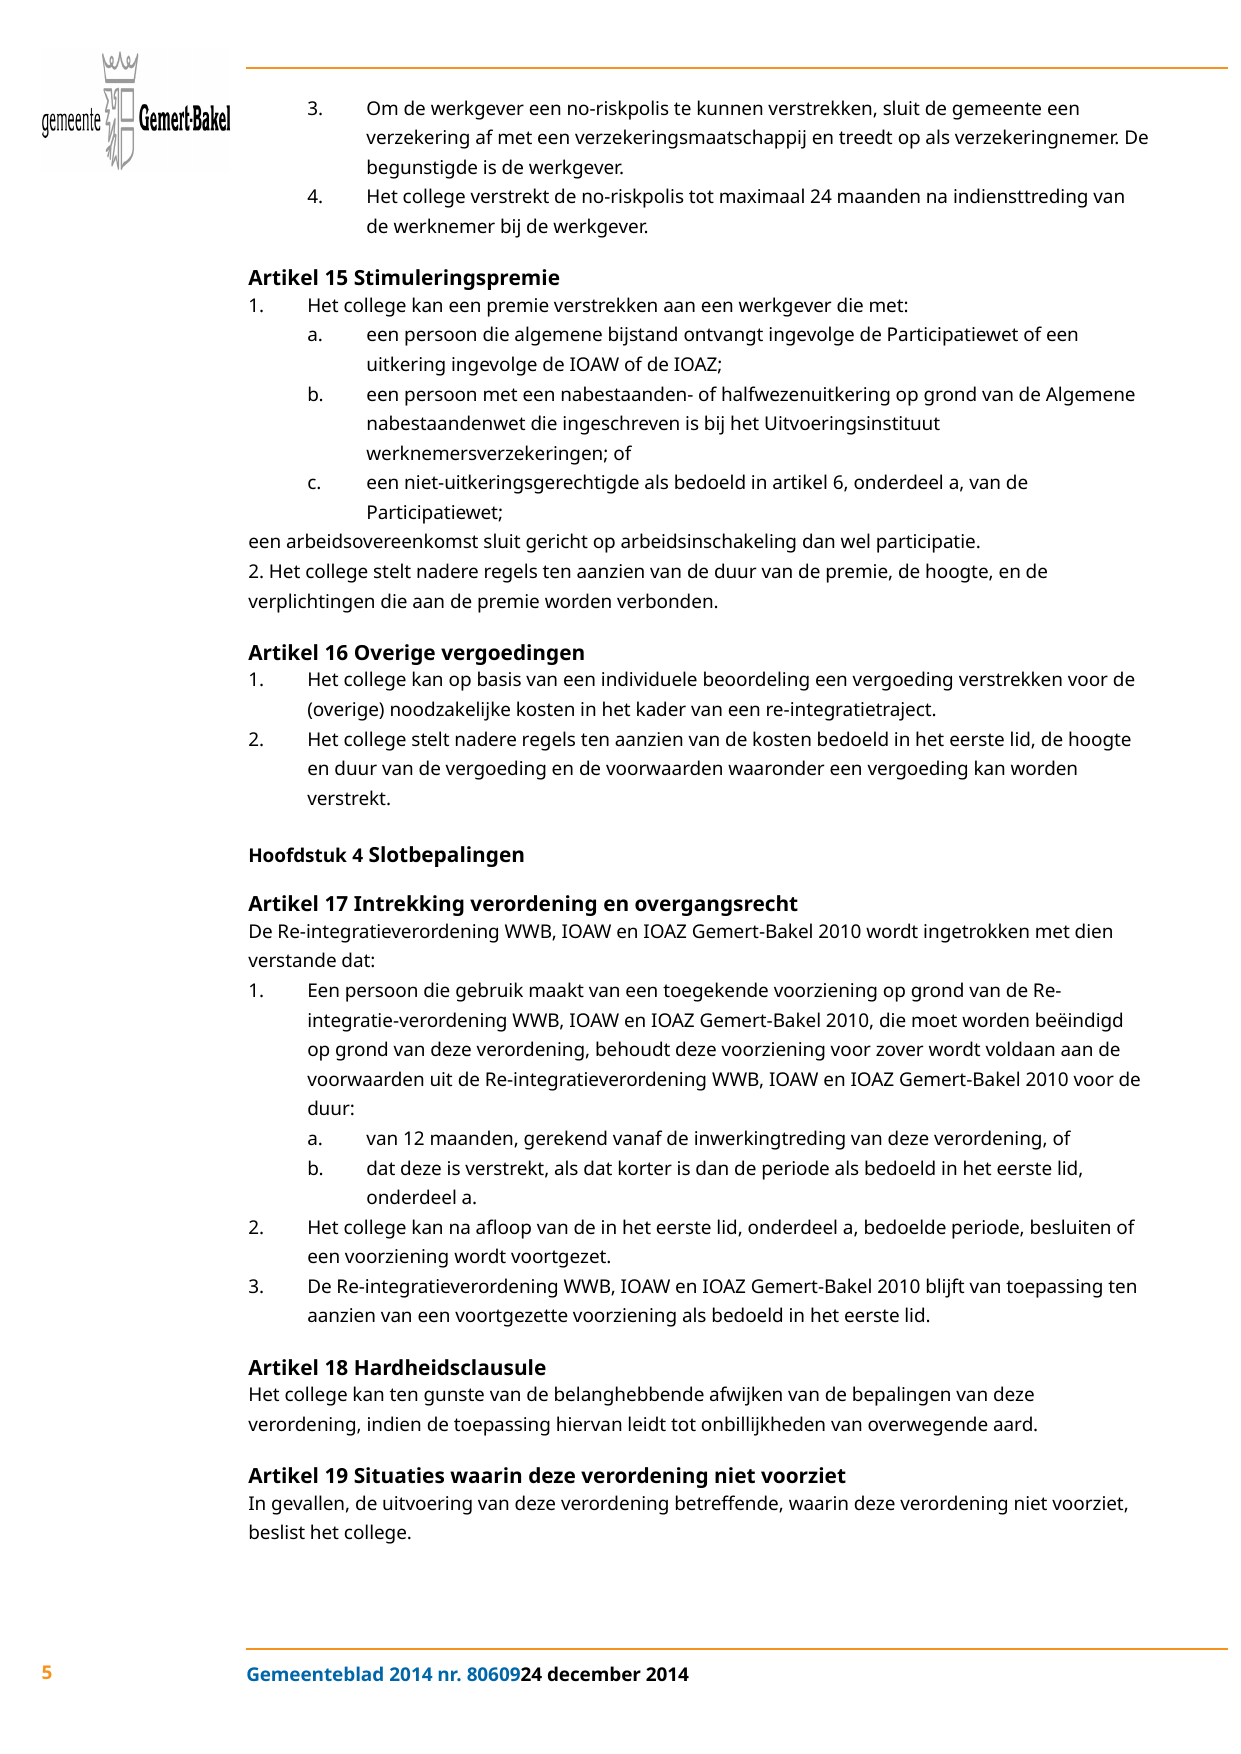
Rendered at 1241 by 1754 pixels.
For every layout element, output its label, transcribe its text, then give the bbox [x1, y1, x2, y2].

text Artikel 16 Overige vergoedingen [248, 638, 1152, 667]
list Het college kan een premie verstrekken aan een werkgever die met: [248, 292, 1152, 318]
text Het college kan ten gunste van de belanghebbende afwijken van de bepalingen van deze verordening, indien de toepassing hiervan leidt tot onbillijkheden van overwegende aard. [248, 1381, 1152, 1437]
picture [41, 47, 231, 172]
list Het college stelt nadere regels ten aanzien van de kosten bedoeld in het eerste lid, de hoogte en duur van de vergoeding en de voorwaarden waaronder een vergoeding kan worden verstrekt. [248, 726, 1152, 811]
list Een persoon die gebruik maakt van een toegekende voorziening op grond van de Re-integratie-verordening WWB, IOAW en IOAZ Gemert-Bakel 2010, die moet worden beëindigd op grond van deze verordening, behoudt deze voorziening voor zover wordt voldaan aan de voorwaarden uit de Re-integratieverordening WWB, IOAW en IOAZ Gemert-Bakel 2010 voor de duur: [248, 977, 1152, 1121]
list Het college kan op basis van een individuele beoordeling een vergoeding verstrekken voor de (overige) noodzakelijke kosten in het kader van een re-integratietraject. [248, 667, 1152, 722]
list van 12 maanden, gerekend vanaf de inwerkingtreding van deze verordening, of [307, 1125, 1152, 1151]
list een persoon die algemene bijstand ontvangt ingevolge de Participatiewet of een uitkering ingevolge de IOAW of de IOAZ; [307, 322, 1152, 377]
text Artikel 18 Hardheidsclausule [248, 1353, 1152, 1381]
list een niet-uitkeringsgerechtigde als bedoeld in artikel 6, onderdeel a, van de Participatiewet; [307, 469, 1152, 525]
text De Re-integratieverordening WWB, IOAW en IOAZ Gemert-Bakel 2010 wordt ingetrokken met dien verstande dat: [248, 918, 1152, 973]
text In gevallen, de uitvoering van deze verordening betreffende, waarin deze verordening niet voorziet, beslist het college. [248, 1490, 1152, 1545]
list dat deze is verstrekt, als dat korter is dan de periode als bedoeld in het eerste lid, onderdeel a. [307, 1155, 1152, 1210]
text 2. Het college stelt nadere regels ten aanzien van de duur van de premie, de hoogte, en de verplichtingen die aan de premie worden verbonden. [248, 558, 1152, 613]
text Artikel 15 Stimuleringspremie [248, 263, 1152, 292]
text Artikel 19 Situaties waarin deze verordening niet voorziet [248, 1461, 1152, 1490]
list Het college verstrekt de no-riskpolis tot maximaal 24 maanden na indiensttreding van de werknemer bij de werkgever. [307, 183, 1152, 239]
text Artikel 17 Intrekking verordening en overgangsrecht [248, 889, 1152, 918]
list De Re-integratieverordening WWB, IOAW en IOAZ Gemert-Bakel 2010 blijft van toepassing ten aanzien van een voortgezette voorziening als bedoeld in het eerste lid. [248, 1273, 1152, 1328]
text Hoofdstuk 4 Slotbepalingen [248, 840, 1152, 869]
text een arbeidsovereenkomst sluit gericht op arbeidsinschakeling dan wel participatie. [248, 529, 1152, 554]
list een persoon met een nabestaanden- of halfwezenuitkering op grond van de Algemene nabestaandenwet die ingeschreven is bij het Uitvoeringsinstituut werknemersverzekeringen; of [307, 381, 1152, 466]
list Om de werkgever een no-riskpolis te kunnen verstrekken, sluit de gemeente een verzekering af met een verzekeringsmaatschappij en treedt op als verzekeringnemer. De begunstigde is de werkgever. [307, 95, 1152, 180]
list Het college kan na afloop van de in het eerste lid, onderdeel a, bedoelde periode, besluiten of een voorziening wordt voortgezet. [248, 1214, 1152, 1269]
